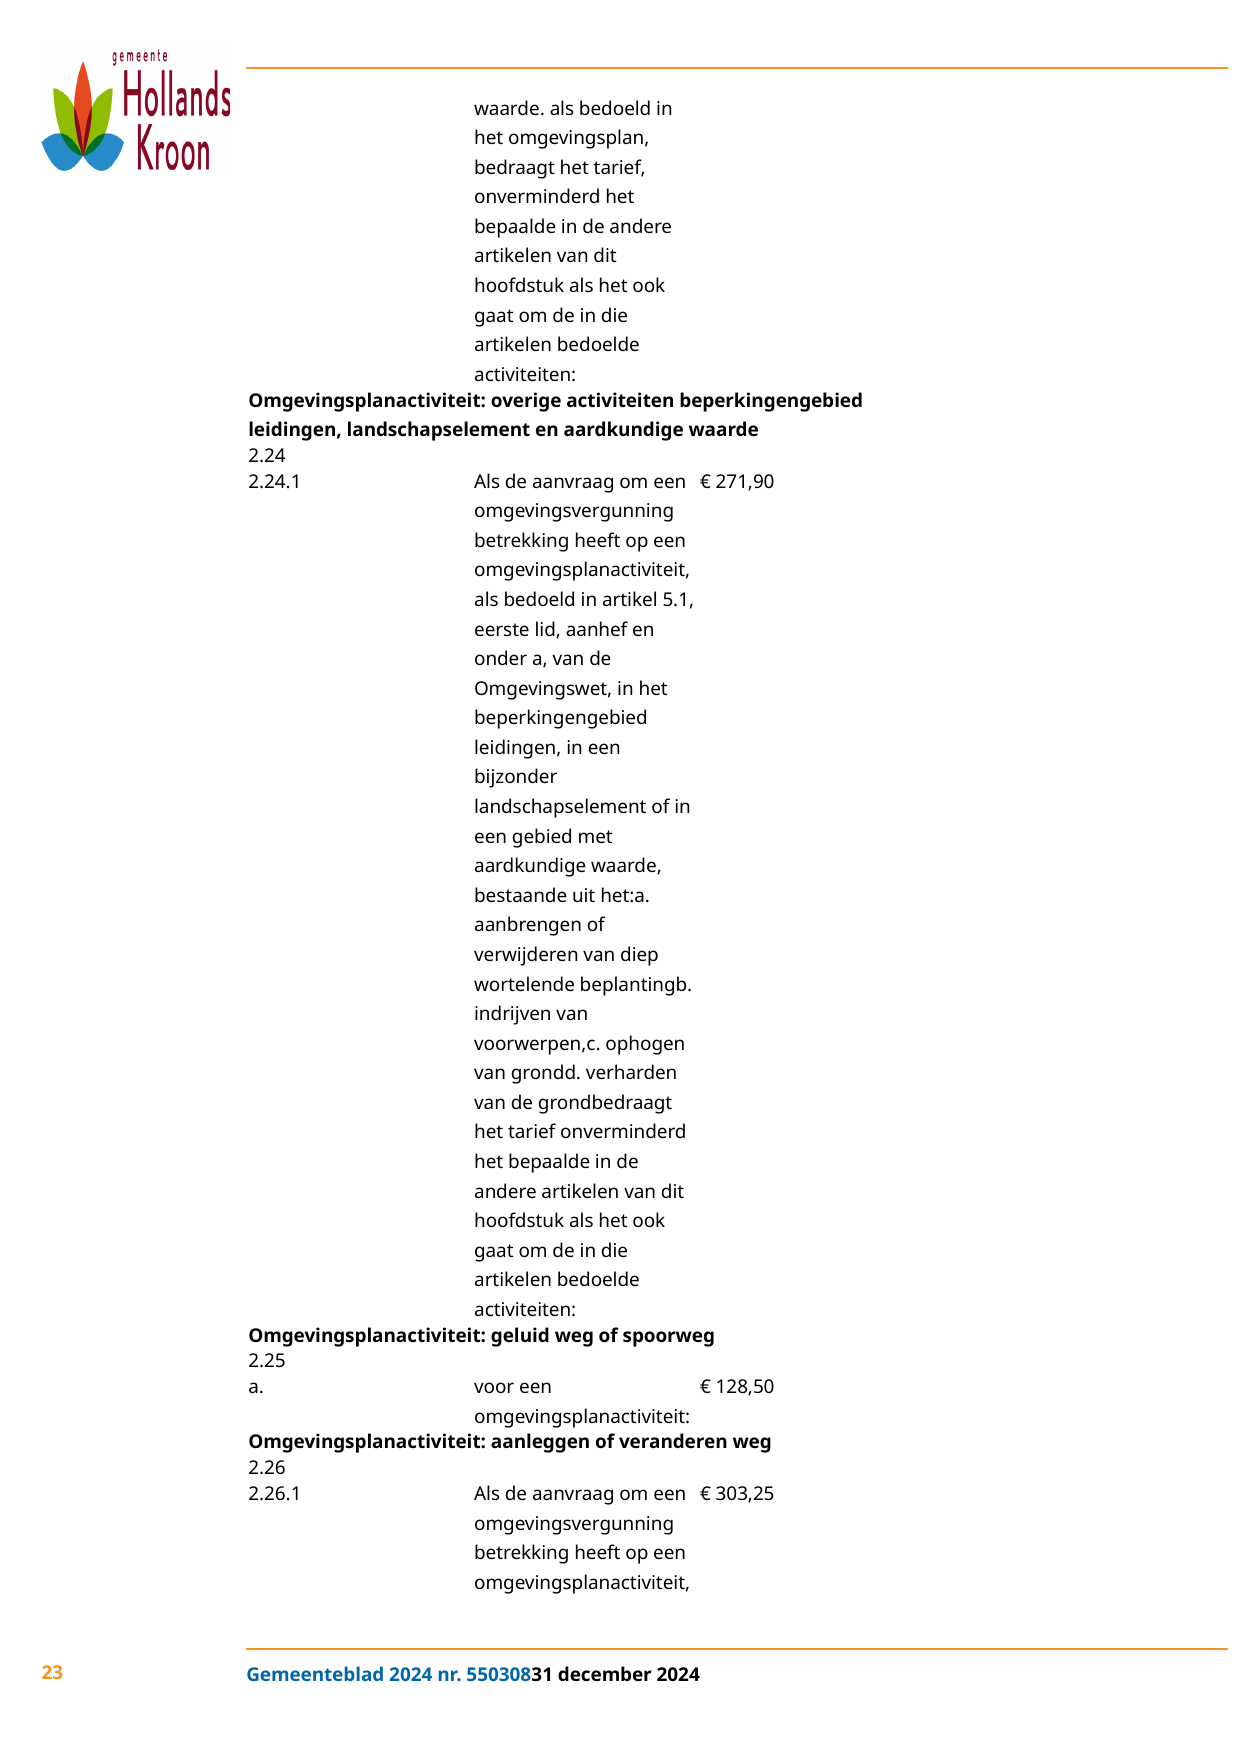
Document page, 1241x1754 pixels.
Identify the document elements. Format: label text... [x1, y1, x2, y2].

table_cell [474, 1454, 700, 1480]
table_cell [926, 442, 1152, 468]
table_cell [926, 1480, 1152, 1594]
table_cell 2.26.1 [248, 1480, 474, 1594]
table_cell [248, 95, 474, 387]
table_cell [474, 442, 700, 468]
table_cell [926, 1348, 1152, 1373]
table_cell 2.24.1 [248, 468, 474, 1322]
picture [41, 47, 231, 172]
table_cell Omgevingsplanactiviteit: geluid weg of spoorweg [248, 1322, 926, 1348]
table_cell [926, 95, 1152, 387]
table_cell voor een omgevingsplanactiviteit: [474, 1373, 700, 1429]
table_cell [926, 1429, 1152, 1454]
table_cell [700, 1348, 926, 1373]
table_cell € 303,25 [700, 1480, 926, 1594]
table_cell [926, 1322, 1152, 1348]
table_cell waarde. als bedoeld in het omgevingsplan, bedraagt het tarief, onverminderd het bepaalde in de andere artikelen van dit hoofdstuk als het ook gaat om de in die artikelen bedoelde activiteiten: [474, 95, 700, 387]
table_cell € 271,90 [700, 468, 926, 1322]
table_cell Omgevingsplanactiviteit: overige activiteiten beperkingengebied leidingen, landschapselement en aardkundige waarde [248, 387, 926, 442]
table_cell a. [248, 1373, 474, 1429]
table_cell 2.25 [248, 1348, 474, 1373]
table_cell [926, 1454, 1152, 1480]
table_cell Als de aanvraag om een omgevingsvergunning betrekking heeft op een omgevingsplanactiviteit, [474, 1480, 700, 1594]
table_cell € 128,50 [700, 1373, 926, 1429]
table_cell [700, 95, 926, 387]
table_cell Omgevingsplanactiviteit: aanleggen of veranderen weg [248, 1429, 926, 1454]
table_cell [700, 1454, 926, 1480]
table_cell Als de aanvraag om een omgevingsvergunning betrekking heeft op een omgevingsplanactiviteit, als bedoeld in artikel 5.1, eerste lid, aanhef en onder a, van de Omgevingswet, in het beperkingengebied leidingen, in een bijzonder landschapselement of in een gebied met aardkundige waarde, bestaande uit het:a. aanbrengen of verwijderen van diep wortelende beplantingb. indrijven van voorwerpen,c. ophogen van grondd. verharden van de grondbedraagt het tarief onverminderd het bepaalde in de andere artikelen van dit hoofdstuk als het ook gaat om de in die artikelen bedoelde activiteiten: [474, 468, 700, 1322]
table_cell 2.26 [248, 1454, 474, 1480]
table_cell 2.24 [248, 442, 474, 468]
table_cell [926, 1373, 1152, 1429]
table_cell [474, 1348, 700, 1373]
table_cell [700, 442, 926, 468]
table_cell [926, 387, 1152, 442]
table_cell [926, 468, 1152, 1322]
